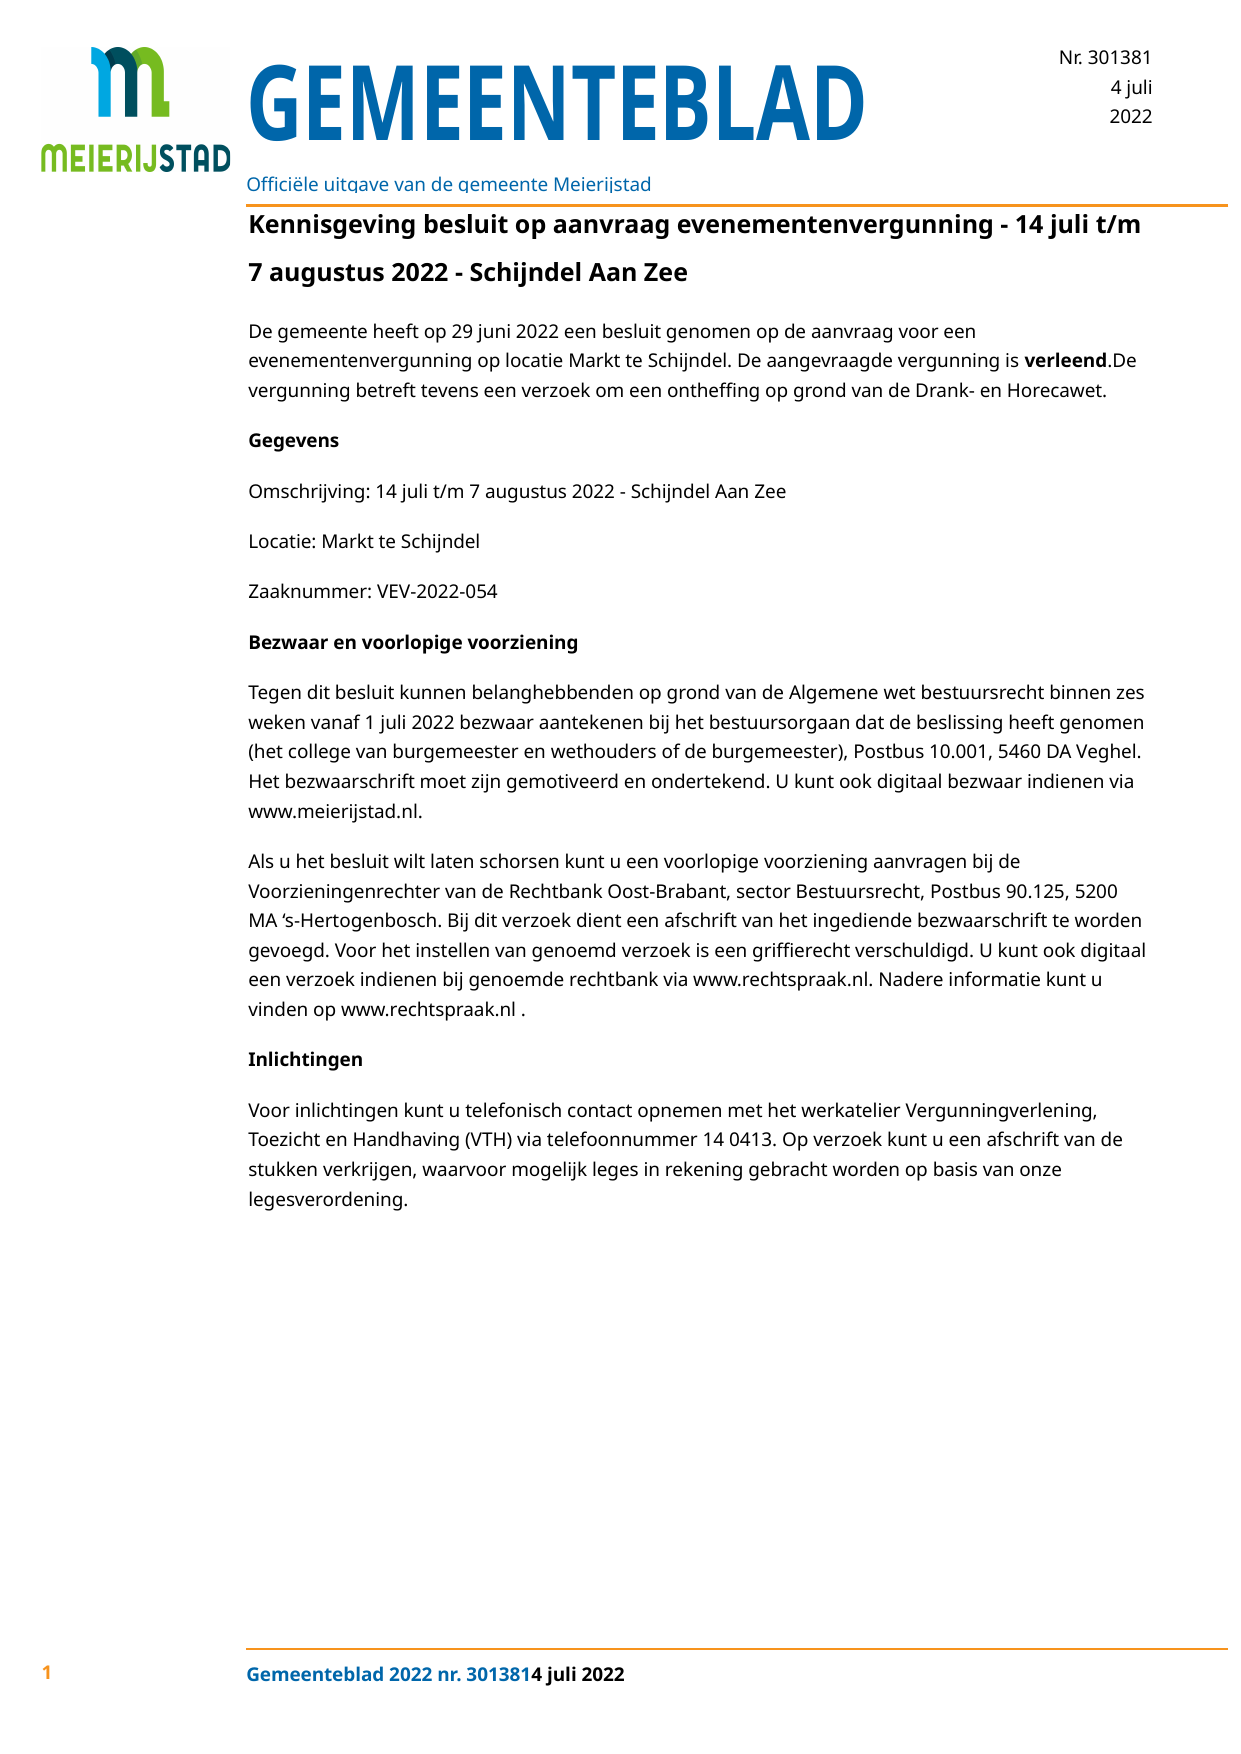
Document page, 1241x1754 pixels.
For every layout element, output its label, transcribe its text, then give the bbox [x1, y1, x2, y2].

text Locatie: Markt te Schijndel [248, 528, 1152, 554]
text Kennisgeving besluit op aanvraag evenementenvergunning - 14 juli t/m 7 augustus 2022 - Schijndel Aan Zee [248, 207, 1152, 288]
text Als u het besluit wilt laten schorsen kunt u een voorlopige voorziening aanvragen bij de Voorzieningenrechter van de Rechtbank Oost-Brabant, sector Bestuursrecht, Postbus 90.125, 5200 MA ‘s-Hertogenbosch. Bij dit verzoek dient een afschrift van het ingediende bezwaarschrift te worden gevoegd. Voor het instellen van genoemd verzoek is een griffierecht verschuldigd. U kunt ook digitaal een verzoek indienen bij genoemde rechtbank via www.rechtspraak.nl. Nadere informatie kunt u vinden op www.rechtspraak.nl . [248, 848, 1152, 1022]
text Zaaknummer: VEV-2022-054 [248, 579, 1152, 604]
text Bezwaar en voorlopige voorziening [248, 629, 1152, 655]
text Voor inlichtingen kunt u telefonisch contact opnemen met het werkatelier Vergunningverlening, Toezicht en Handhaving (VTH) via telefoonnummer 14 0413. Op verzoek kunt u een afschrift van de stukken verkrijgen, waarvoor mogelijk leges in rekening gebracht worden op basis van onze legesverordening. [248, 1097, 1152, 1212]
text Omschrijving: 14 juli t/m 7 augustus 2022 - Schijndel Aan Zee [248, 478, 1152, 504]
picture [41, 47, 231, 172]
text De gemeente heeft op 29 juni 2022 een besluit genomen op de aanvraag voor een evenementenvergunning op locatie Markt te Schijndel. De aangevraagde vergunning is verleend.De vergunning betreft tevens een verzoek om een ontheffing op grond van de Drank- en Horecawet. [248, 318, 1152, 403]
text Inlichtingen [248, 1047, 1152, 1072]
text Gegevens [248, 427, 1152, 453]
text Tegen dit besluit kunnen belanghebbenden op grond van de Algemene wet bestuursrecht binnen zes weken vanaf 1 juli 2022 bezwaar aantekenen bij het bestuursorgaan dat de beslissing heeft genomen (het college van burgemeester en wethouders of de burgemeester), Postbus 10.001, 5460 DA Veghel. Het bezwaarschrift moet zijn gemotiveerd en ondertekend. U kunt ook digitaal bezwaar indienen via www.meierijstad.nl. [248, 679, 1152, 824]
